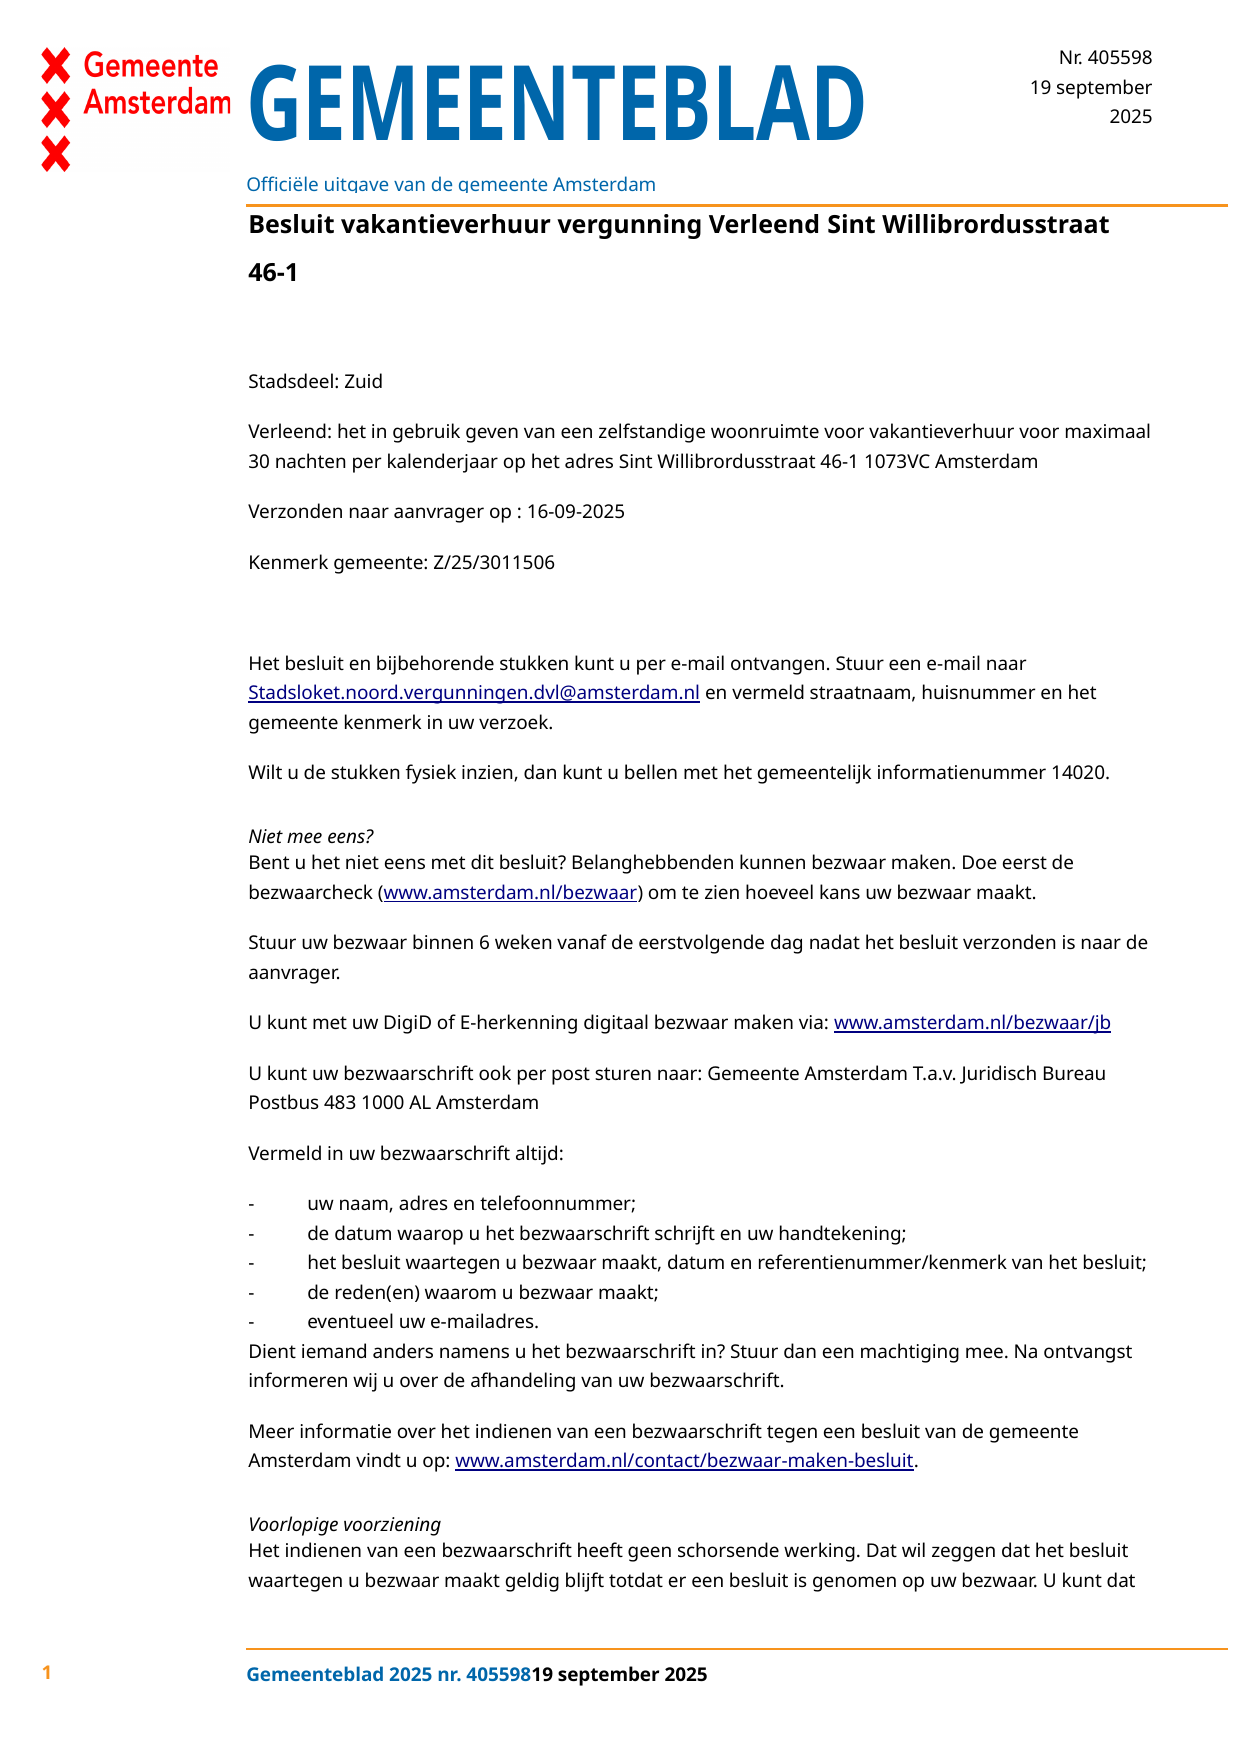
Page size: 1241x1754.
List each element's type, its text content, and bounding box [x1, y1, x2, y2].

text Vermeld in uw bezwaarschrift altijd: [248, 1140, 1152, 1165]
text Niet mee eens? [248, 823, 1152, 849]
text Het indienen van een bezwaarschrift heeft geen schorsende werking. Dat wil zeggen dat het besluit waartegen u bezwaar maakt geldig blijft totdat er een besluit is genomen op uw bezwaar. U kunt dat [248, 1537, 1152, 1593]
picture [41, 47, 231, 172]
text U kunt met uw DigiD of E-herkenning digitaal bezwaar maken via: www.amsterdam.nl/bezwaar/jb [248, 1009, 1152, 1035]
text Stadsdeel: Zuid [248, 368, 1152, 394]
text U kunt uw bezwaarschrift ook per post sturen naar: Gemeente Amsterdam T.a.v. Juridisch Bureau Postbus 483 1000 AL Amsterdam [248, 1060, 1152, 1115]
text Meer informatie over het indienen van een bezwaarschrift tegen een besluit van de gemeente Amsterdam vindt u op: www.amsterdam.nl/contact/bezwaar-maken-besluit. [248, 1418, 1152, 1473]
text Verleend: het in gebruik geven van een zelfstandige woonruimte voor vakantieverhuur voor maximaal 30 nachten per kalenderjaar op het adres Sint Willibrordusstraat 46-1 1073VC Amsterdam [248, 419, 1152, 474]
text Voorlopige voorziening [248, 1512, 1152, 1537]
list de datum waarop u het bezwaarschrift schrijft en uw handtekening; [248, 1220, 1152, 1245]
text Stuur uw bezwaar binnen 6 weken vanaf de eerstvolgende dag nadat het besluit verzonden is naar de aanvrager. [248, 929, 1152, 984]
text Dient iemand anders namens u het bezwaarschrift in? Stuur dan een machtiging mee. Na ontvangst informeren wij u over de afhandeling van uw bezwaarschrift. [248, 1338, 1152, 1393]
list uw naam, adres en telefoonnummer; [248, 1190, 1152, 1216]
text Bent u het niet eens met dit besluit? Belanghebbenden kunnen bezwaar maken. Doe eerst de bezwaarcheck (www.amsterdam.nl/bezwaar) om te zien hoeveel kans uw bezwaar maakt. [248, 849, 1152, 904]
text Besluit vakantieverhuur vergunning Verleend Sint Willibrordusstraat 46-1 [248, 207, 1152, 288]
list eventueel uw e-mailadres. [248, 1308, 1152, 1334]
text Verzonden naar aanvrager op : 16-09-2025 [248, 499, 1152, 524]
text Het besluit en bijbehorende stukken kunt u per e-mail ontvangen. Stuur een e-mail naar Stadsloket.noord.vergunningen.dvl@amsterdam.nl en vermeld straatnaam, huisnummer en het gemeente kenmerk in uw verzoek. [248, 650, 1152, 735]
text Wilt u de stukken fysiek inzien, dan kunt u bellen met het gemeentelijk informatienummer 14020. [248, 759, 1152, 785]
list de reden(en) waarom u bezwaar maakt; [248, 1279, 1152, 1304]
text Kenmerk gemeente: Z/25/3011506 [248, 549, 1152, 575]
list het besluit waartegen u bezwaar maakt, datum en referentienummer/kenmerk van het besluit; [248, 1249, 1152, 1275]
